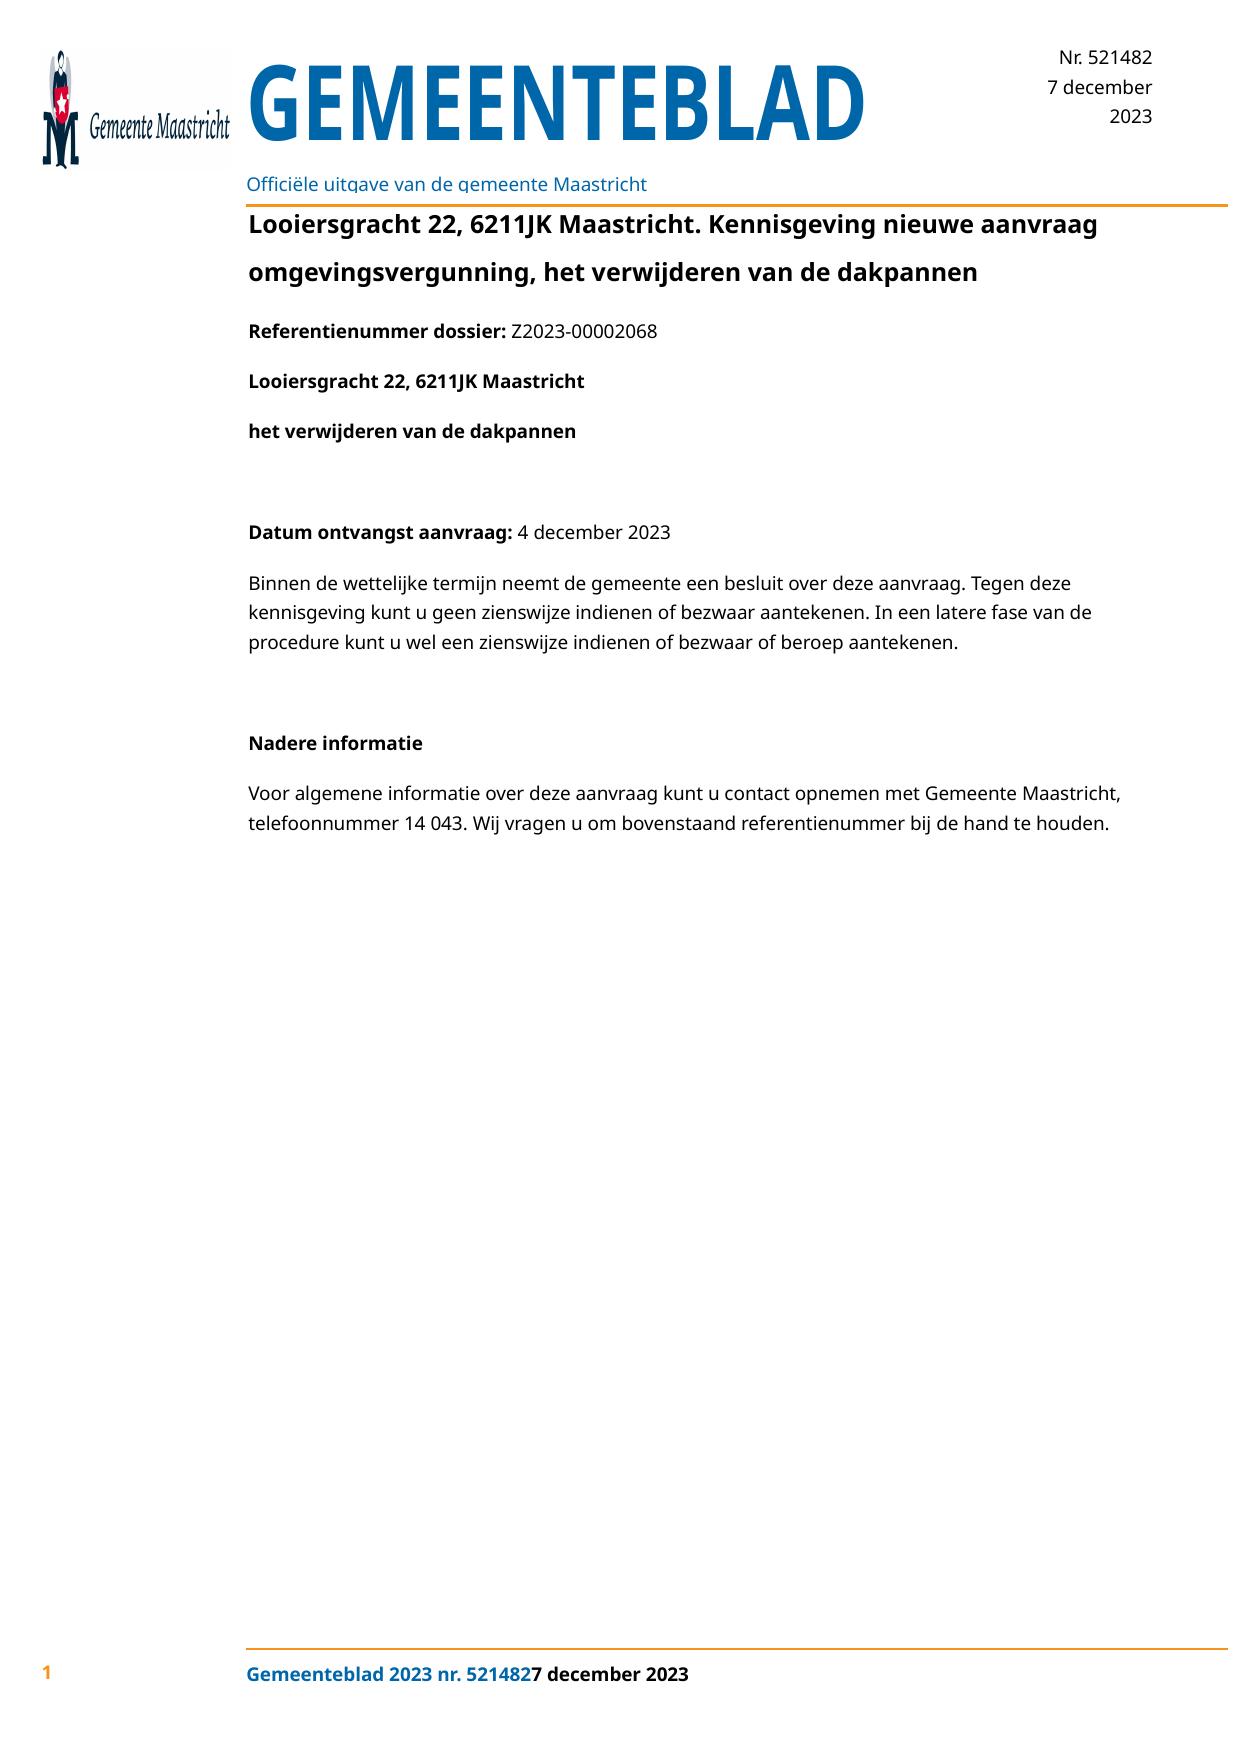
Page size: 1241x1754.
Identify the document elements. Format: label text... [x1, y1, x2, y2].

text Binnen de wettelijke termijn neemt de gemeente een besluit over deze aanvraag. Tegen deze kennisgeving kunt u geen zienswijze indienen of bezwaar aantekenen. In een latere fase van de procedure kunt u wel een zienswijze indienen of bezwaar of beroep aantekenen. [248, 570, 1152, 655]
text Voor algemene informatie over deze aanvraag kunt u contact opnemen met Gemeente Maastricht, telefoonnummer 14 043. Wij vragen u om bovenstaand referentienummer bij de hand te houden. [248, 780, 1152, 836]
text Referentienummer dossier: Z2023-00002068 [248, 318, 1152, 344]
text het verwijderen van de dakpannen [248, 419, 1152, 444]
text Datum ontvangst aanvraag: 4 december 2023 [248, 519, 1152, 545]
picture [41, 47, 231, 172]
text Looiersgracht 22, 6211JK Maastricht. Kennisgeving nieuwe aanvraag omgevingsvergunning, het verwijderen van de dakpannen [248, 207, 1152, 288]
text Nadere informatie [248, 730, 1152, 756]
text Looiersgracht 22, 6211JK Maastricht [248, 368, 1152, 394]
